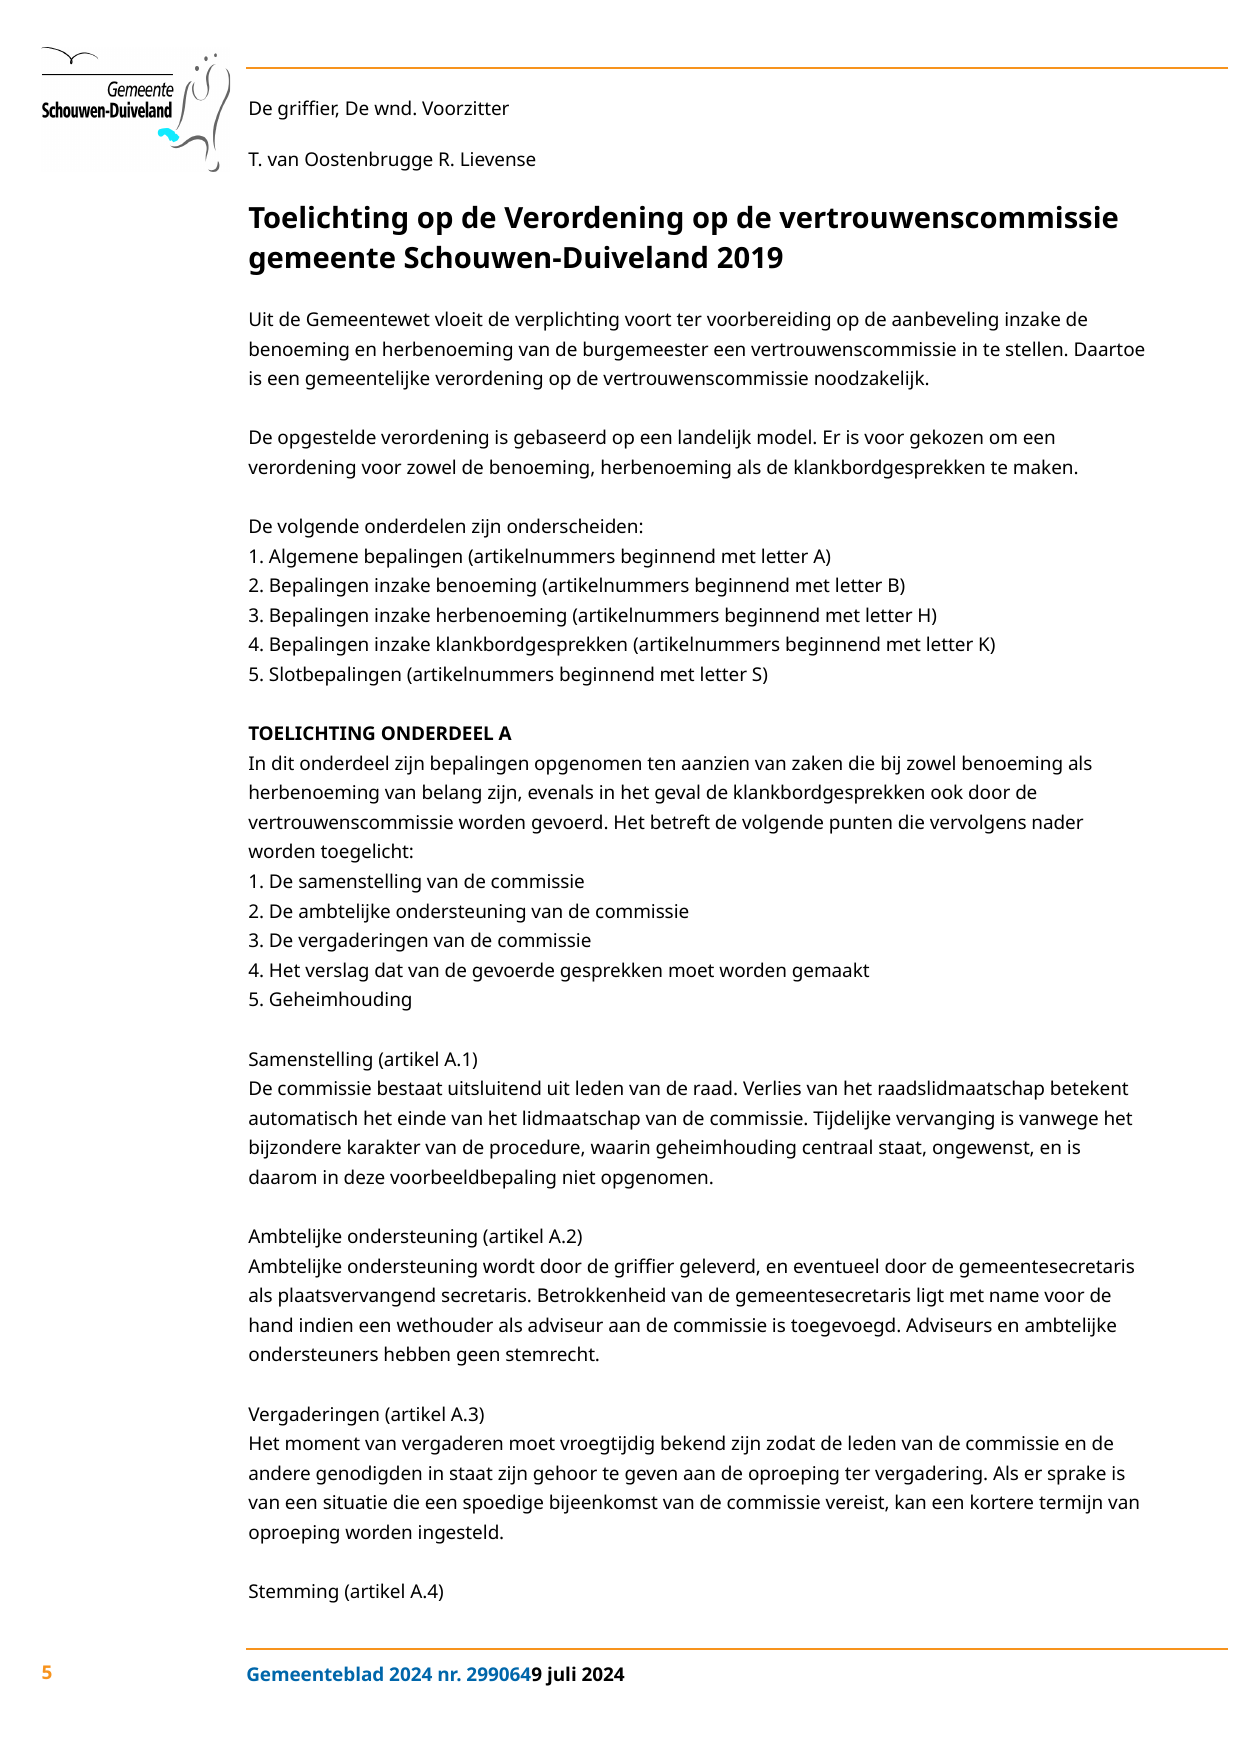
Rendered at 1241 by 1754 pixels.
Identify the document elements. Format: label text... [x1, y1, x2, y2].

text De griffier, De wnd. Voorzitter [248, 95, 1152, 121]
text 5. Geheimhouding [248, 987, 1152, 1012]
text De opgestelde verordening is gebaseerd op een landelijk model. Er is voor gekozen om een verordening voor zowel de benoeming, herbenoeming als de klankbordgesprekken te maken. [248, 424, 1152, 480]
text 4. Het verslag dat van de gevoerde gesprekken moet worden gemaakt [248, 957, 1152, 983]
text 4. Bepalingen inzake klankbordgesprekken (artikelnummers beginnend met letter K) [248, 632, 1152, 657]
text Stemming (artikel A.4) [248, 1578, 1152, 1604]
text 5. Slotbepalingen (artikelnummers beginnend met letter S) [248, 661, 1152, 687]
text T. van Oostenbrugge R. Lievense [248, 146, 1152, 172]
text 1. Algemene bepalingen (artikelnummers beginnend met letter A) [248, 543, 1152, 569]
text 2. De ambtelijke ondersteuning van de commissie [248, 898, 1152, 924]
text 1. De samenstelling van de commissie [248, 868, 1152, 894]
text De volgende onderdelen zijn onderscheiden: [248, 513, 1152, 539]
text 3. De vergaderingen van de commissie [248, 927, 1152, 953]
text 2. Bepalingen inzake benoeming (artikelnummers beginnend met letter B) [248, 572, 1152, 598]
picture [41, 47, 231, 172]
text Ambtelijke ondersteuning wordt door de griffier geleverd, en eventueel door de gemeentesecretaris als plaatsvervangend secretaris. Betrokkenheid van de gemeentesecretaris ligt met name voor de hand indien een wethouder als adviseur aan de commissie is toegevoegd. Adviseurs en ambtelijke ondersteuners hebben geen stemrecht. [248, 1253, 1152, 1367]
text Vergaderingen (artikel A.3) [248, 1401, 1152, 1427]
text De commissie bestaat uitsluitend uit leden van de raad. Verlies van het raadslidmaatschap betekent automatisch het einde van het lidmaatschap van de commissie. Tijdelijke vervanging is vanwege het bijzondere karakter van de procedure, waarin geheimhouding centraal staat, ongewenst, en is daarom in deze voorbeeldbepaling niet opgenomen. [248, 1075, 1152, 1190]
text Het moment van vergaderen moet vroegtijdig bekend zijn zodat de leden van de commissie en de andere genodigden in staat zijn gehoor te geven aan de oproeping ter vergadering. Als er sprake is van een situatie die een spoedige bijeenkomst van de commissie vereist, kan een kortere termijn van oproeping worden ingesteld. [248, 1430, 1152, 1545]
text In dit onderdeel zijn bepalingen opgenomen ten aanzien van zaken die bij zowel benoeming als herbenoeming van belang zijn, evenals in het geval de klankbordgesprekken ook door de vertrouwenscommissie worden gevoerd. Het betreft de volgende punten die vervolgens nader worden toegelicht: [248, 750, 1152, 864]
text Samenstelling (artikel A.1) [248, 1046, 1152, 1072]
text Uit de Gemeentewet vloeit de verplichting voort ter voorbereiding op de aanbeveling inzake de benoeming en herbenoeming van de burgemeester een vertrouwenscommissie in te stellen. Daartoe is een gemeentelijke verordening op de vertrouwenscommissie noodzakelijk. [248, 306, 1152, 391]
text Ambtelijke ondersteuning (artikel A.2) [248, 1223, 1152, 1249]
text Toelichting op de Verordening op de vertrouwenscommissie gemeente Schouwen-Duiveland 2019 [248, 198, 1152, 277]
text 3. Bepalingen inzake herbenoeming (artikelnummers beginnend met letter H) [248, 602, 1152, 628]
text TOELICHTING ONDERDEEL A [248, 720, 1152, 746]
